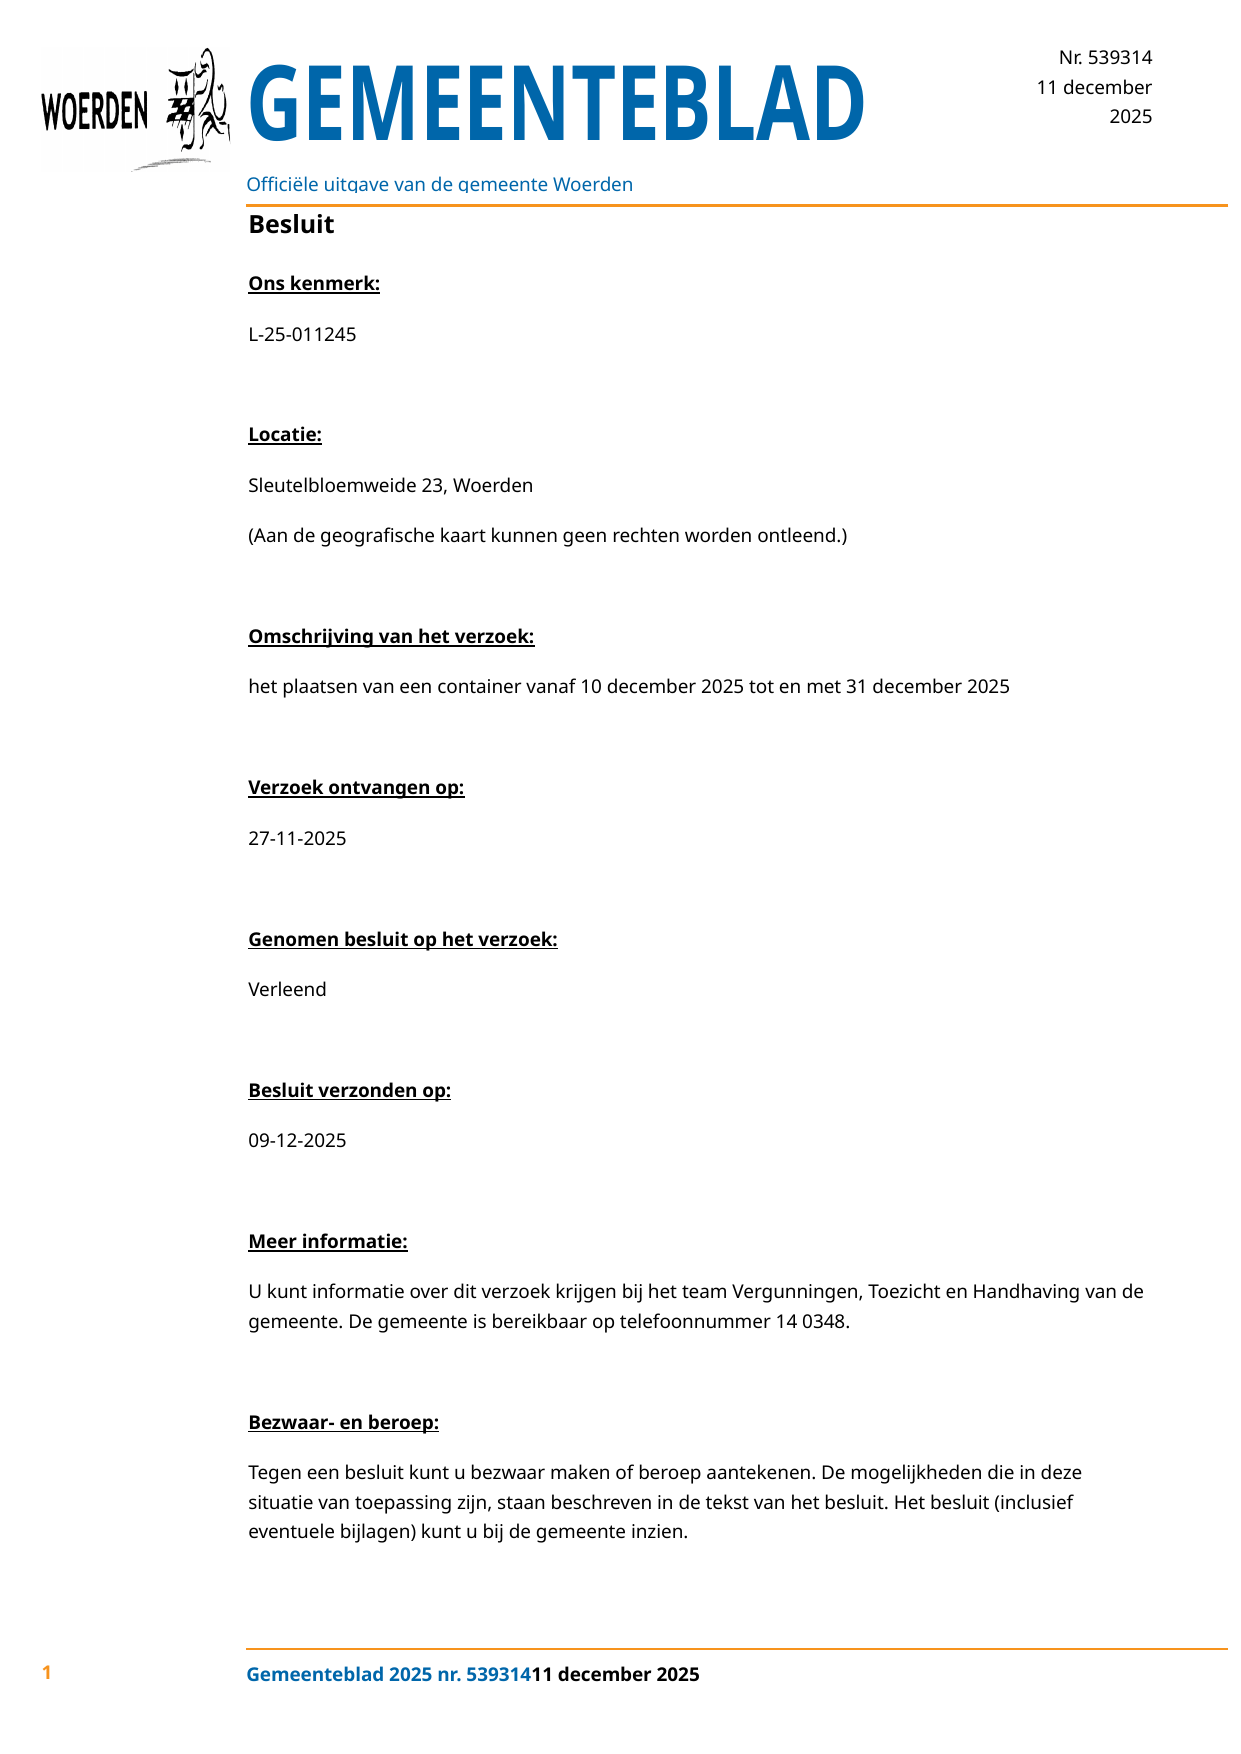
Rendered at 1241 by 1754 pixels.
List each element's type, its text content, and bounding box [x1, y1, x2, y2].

text (Aan de geografische kaart kunnen geen rechten worden ontleend.) [248, 522, 1152, 548]
text Locatie: [248, 422, 1152, 447]
text 09-12-2025 [248, 1127, 1152, 1153]
text Tegen een besluit kunt u bezwaar maken of beroep aantekenen. De mogelijkheden die in deze situatie van toepassing zijn, staan beschreven in de tekst van het besluit. Het besluit (inclusief eventuele bijlagen) kunt u bij de gemeente inzien. [248, 1459, 1152, 1544]
text Omschrijving van het verzoek: [248, 623, 1152, 649]
text U kunt informatie over dit verzoek krijgen bij het team Vergunningen, Toezicht en Handhaving van de gemeente. De gemeente is bereikbaar op telefoonnummer 14 0348. [248, 1279, 1152, 1334]
text Meer informatie: [248, 1228, 1152, 1254]
text Besluit [248, 207, 1152, 241]
text Genomen besluit op het verzoek: [248, 926, 1152, 951]
text Besluit verzonden op: [248, 1077, 1152, 1103]
text Sleutelbloemweide 23, Woerden [248, 472, 1152, 498]
text Verleend [248, 976, 1152, 1002]
picture [41, 47, 231, 172]
text Bezwaar- en beroep: [248, 1409, 1152, 1435]
text Ons kenmerk: [248, 270, 1152, 296]
text Verzoek ontvangen op: [248, 774, 1152, 800]
text het plaatsen van een container vanaf 10 december 2025 tot en met 31 december 2025 [248, 674, 1152, 699]
text 27-11-2025 [248, 825, 1152, 851]
text L-25-011245 [248, 321, 1152, 346]
